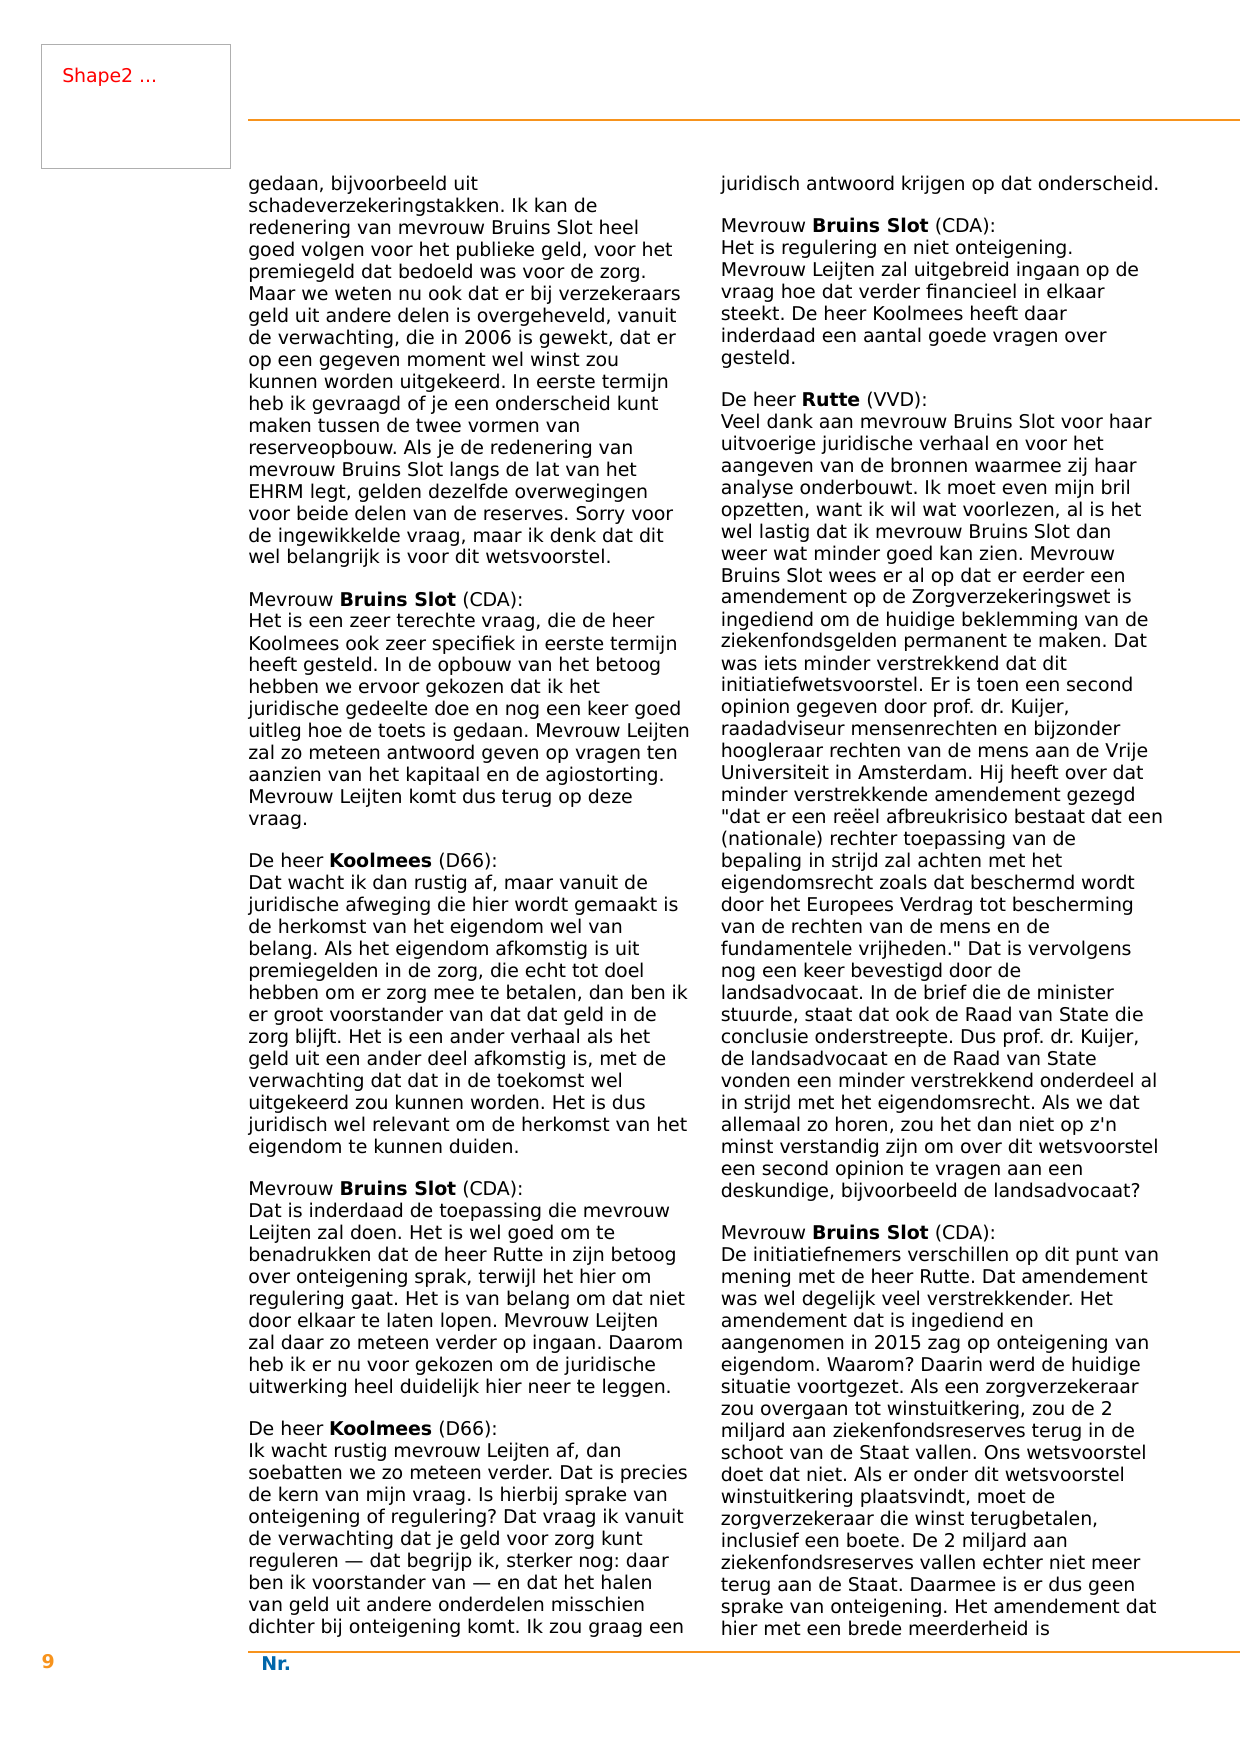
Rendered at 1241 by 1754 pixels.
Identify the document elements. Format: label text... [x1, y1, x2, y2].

text Dat wacht ik dan rustig af, maar vanuit de juridische afweging die hier wordt gemaakt is de herkomst van het eigendom wel van belang. Als het eigendom afkomstig is uit premiegelden in de zorg, die echt tot doel hebben om er zorg mee te betalen, dan ben ik er groot voorstander van dat dat geld in de zorg blijft. Het is een ander verhaal als het geld uit een ander deel afkomstig is, met de verwachting dat dat in de toekomst wel uitgekeerd zou kunnen worden. Het is dus juridisch wel relevant om de herkomst van het eigendom te kunnen duiden. [248, 872, 691, 1158]
text juridisch antwoord krijgen op dat onderscheid. [721, 173, 1163, 195]
text Mevrouw Bruins Slot (CDA): [248, 1178, 691, 1200]
text Mevrouw Bruins Slot (CDA): [721, 215, 1163, 237]
text Dat is inderdaad de toepassing die mevrouw Leijten zal doen. Het is wel goed om te benadrukken dat de heer Rutte in zijn betoog over onteigening sprak, terwijl het hier om regulering gaat. Het is van belang om dat niet door elkaar te laten lopen. Mevrouw Leijten zal daar zo meteen verder op ingaan. Daarom heb ik er nu voor gekozen om de juridische uitwerking heel duidelijk hier neer te leggen. [248, 1200, 691, 1398]
text De heer Koolmees (D66): [248, 1418, 691, 1440]
text De heer Rutte (VVD): [721, 389, 1163, 411]
text De heer Koolmees (D66): [248, 850, 691, 872]
text Ik wacht rustig mevrouw Leijten af, dan soebatten we zo meteen verder. Dat is precies de kern van mijn vraag. Is hierbij sprake van onteigening of regulering? Dat vraag ik vanuit de verwachting dat je geld voor zorg kunt reguleren — dat begrijp ik, sterker nog: daar ben ik voorstander van — en dat het halen van geld uit andere onderdelen misschien dichter bij onteigening komt. Ik zou graag een [248, 1440, 691, 1637]
text Het is regulering en niet onteigening. Mevrouw Leijten zal uitgebreid ingaan op de vraag hoe dat verder financieel in elkaar steekt. De heer Koolmees heeft daar inderdaad een aantal goede vragen over gesteld. [721, 237, 1163, 369]
text gedaan, bijvoorbeeld uit schadeverzekeringstakken. Ik kan de redenering van mevrouw Bruins Slot heel goed volgen voor het publieke geld, voor het premiegeld dat bedoeld was voor de zorg. Maar we weten nu ook dat er bij verzekeraars geld uit andere delen is overgeheveld, vanuit de verwachting, die in 2006 is gewekt, dat er op een gegeven moment wel winst zou kunnen worden uitgekeerd. In eerste termijn heb ik gevraagd of je een onderscheid kunt maken tussen de twee vormen van reserveopbouw. Als je de redenering van mevrouw Bruins Slot langs de lat van het EHRM legt, gelden dezelfde overwegingen voor beide delen van de reserves. Sorry voor de ingewikkelde vraag, maar ik denk dat dit wel belangrijk is voor dit wetsvoorstel. [248, 173, 691, 568]
text Het is een zeer terechte vraag, die de heer Koolmees ook zeer specifiek in eerste termijn heeft gesteld. In de opbouw van het betoog hebben we ervoor gekozen dat ik het juridische gedeelte doe en nog een keer goed uitleg hoe de toets is gedaan. Mevrouw Leijten zal zo meteen antwoord geven op vragen ten aanzien van het kapitaal en de agiostorting. Mevrouw Leijten komt dus terug op deze vraag. [248, 610, 691, 830]
text Veel dank aan mevrouw Bruins Slot voor haar uitvoerige juridische verhaal en voor het aangeven van de bronnen waarmee zij haar analyse onderbouwt. Ik moet even mijn bril opzetten, want ik wil wat voorlezen, al is het wel lastig dat ik mevrouw Bruins Slot dan weer wat minder goed kan zien. Mevrouw Bruins Slot wees er al op dat er eerder een amendement op de Zorgverzekeringswet is ingediend om de huidige beklemming van de ziekenfondsgelden permanent te maken. Dat was iets minder verstrekkend dat dit initiatiefwetsvoorstel. Er is toen een second opinion gegeven door prof. dr. Kuijer, raadadviseur mensenrechten en bijzonder hoogleraar rechten van de mens aan de Vrije Universiteit in Amsterdam. Hij heeft over dat minder verstrekkende amendement gezegd "dat er een reëel afbreukrisico bestaat dat een (nationale) rechter toepassing van de bepaling in strijd zal achten met het eigendomsrecht zoals dat beschermd wordt door het Europees Verdrag tot bescherming van de rechten van de mens en de fundamentele vrijheden." Dat is vervolgens nog een keer bevestigd door de landsadvocaat. In de brief die de minister stuurde, staat dat ook de Raad van State die conclusie onderstreepte. Dus prof. dr. Kuijer, de landsadvocaat en de Raad van State vonden een minder verstrekkend onderdeel al in strijd met het eigendomsrecht. Als we dat allemaal zo horen, zou het dan niet op z'n minst verstandig zijn om over dit wetsvoorstel een second opinion te vragen aan een deskundige, bijvoorbeeld de landsadvocaat? [721, 411, 1163, 1202]
text De initiatiefnemers verschillen op dit punt van mening met de heer Rutte. Dat amendement was wel degelijk veel verstrekkender. Het amendement dat is ingediend en aangenomen in 2015 zag op onteigening van eigendom. Waarom? Daarin werd de huidige situatie voortgezet. Als een zorgverzekeraar zou overgaan tot winstuitkering, zou de 2 miljard aan ziekenfondsreserves terug in de schoot van de Staat vallen. Ons wetsvoorstel doet dat niet. Als er onder dit wetsvoorstel winstuitkering plaatsvindt, moet de zorgverzekeraar die winst terugbetalen, inclusief een boete. De 2 miljard aan ziekenfondsreserves vallen echter niet meer terug aan de Staat. Daarmee is er dus geen sprake van onteigening. Het amendement dat hier met een brede meerderheid is [721, 1244, 1163, 1639]
text Mevrouw Bruins Slot (CDA): [721, 1222, 1163, 1244]
text Mevrouw Bruins Slot (CDA): [248, 588, 691, 610]
